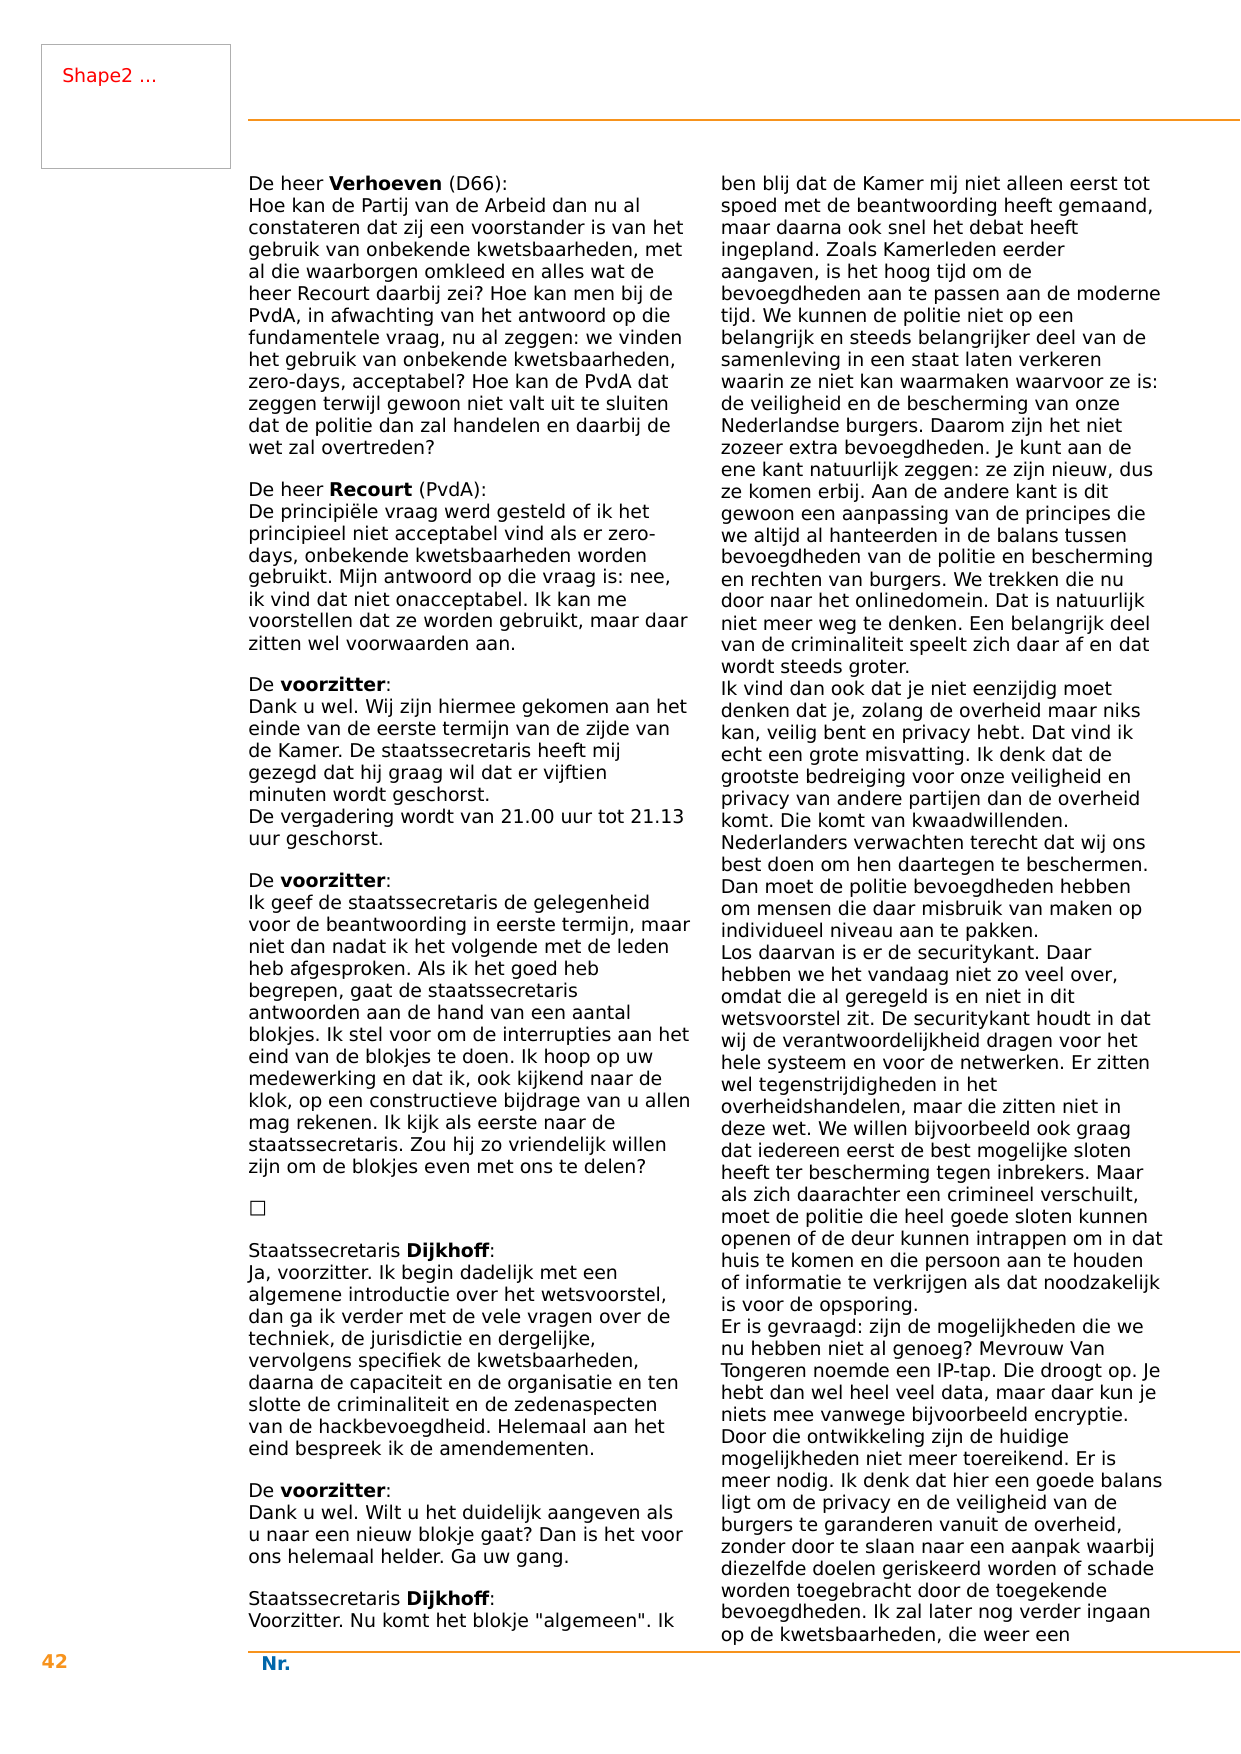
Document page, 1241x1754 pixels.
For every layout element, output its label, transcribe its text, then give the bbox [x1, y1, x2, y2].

text Ja, voorzitter. Ik begin dadelijk met een algemene introductie over het wetsvoorstel, dan ga ik verder met de vele vragen over de techniek, de jurisdictie en dergelijke, vervolgens specifiek de kwetsbaarheden, daarna de capaciteit en de organisatie en ten slotte de criminaliteit en de zedenaspecten van de hackbevoegdheid. Helemaal aan het eind bespreek ik de amendementen. [248, 1262, 691, 1460]
text De voorzitter: [248, 870, 691, 892]
text Staatssecretaris Dijkhoff: [248, 1240, 691, 1262]
text ben blij dat de Kamer mij niet alleen eerst tot spoed met de beantwoording heeft gemaand, maar daarna ook snel het debat heeft ingepland. Zoals Kamerleden eerder aangaven, is het hoog tijd om de bevoegdheden aan te passen aan de moderne tijd. We kunnen de politie niet op een belangrijk en steeds belangrijker deel van de samenleving in een staat laten verkeren waarin ze niet kan waarmaken waarvoor ze is: de veiligheid en de bescherming van onze Nederlandse burgers. Daarom zijn het niet zozeer extra bevoegdheden. Je kunt aan de ene kant natuurlijk zeggen: ze zijn nieuw, dus ze komen erbij. Aan de andere kant is dit gewoon een aanpassing van de principes die we altijd al hanteerden in de balans tussen bevoegdheden van de politie en bescherming en rechten van burgers. We trekken die nu door naar het onlinedomein. Dat is natuurlijk niet meer weg te denken. Een belangrijk deel van de criminaliteit speelt zich daar af en dat wordt steeds groter. [721, 173, 1163, 678]
text De voorzitter: [248, 674, 691, 696]
text Dank u wel. Wilt u het duidelijk aangeven als u naar een nieuw blokje gaat? Dan is het voor ons helemaal helder. Ga uw gang. [248, 1502, 691, 1568]
text De heer Recourt (PvdA): [248, 478, 691, 501]
text Voorzitter. Nu komt het blokje "algemeen". Ik [248, 1609, 691, 1632]
text Ik geef de staatssecretaris de gelegenheid voor de beantwoording in eerste termijn, maar niet dan nadat ik het volgende met de leden heb afgesproken. Als ik het goed heb begrepen, gaat de staatssecretaris antwoorden aan de hand van een aantal blokjes. Ik stel voor om de interrupties aan het eind van de blokjes te doen. Ik hoop op uw medewerking en dat ik, ook kijkend naar de klok, op een constructieve bijdrage van u allen mag rekenen. Ik kijk als eerste naar de staatssecretaris. Zou hij zo vriendelijk willen zijn om de blokjes even met ons te delen? [248, 892, 691, 1178]
text De principiële vraag werd gesteld of ik het principieel niet acceptabel vind als er zero-days, onbekende kwetsbaarheden worden gebruikt. Mijn antwoord op die vraag is: nee, ik vind dat niet onacceptabel. Ik kan me voorstellen dat ze worden gebruikt, maar daar zitten wel voorwaarden aan. [248, 501, 691, 654]
text Hoe kan de Partij van de Arbeid dan nu al constateren dat zij een voorstander is van het gebruik van onbekende kwetsbaarheden, met al die waarborgen omkleed en alles wat de heer Recourt daarbij zei? Hoe kan men bij de PvdA, in afwachting van het antwoord op die fundamentele vraag, nu al zeggen: we vinden het gebruik van onbekende kwetsbaarheden, zero-days, acceptabel? Hoe kan de PvdA dat zeggen terwijl gewoon niet valt uit te sluiten dat de politie dan zal handelen en daarbij de wet zal overtreden? [248, 195, 691, 458]
text ⬜ [248, 1198, 691, 1220]
text De voorzitter: [248, 1480, 691, 1502]
text Er is gevraagd: zijn de mogelijkheden die we nu hebben niet al genoeg? Mevrouw Van Tongeren noemde een IP-tap. Die droogt op. Je hebt dan wel heel veel data, maar daar kun je niets mee vanwege bijvoorbeeld encryptie. Door die ontwikkeling zijn de huidige mogelijkheden niet meer toereikend. Er is meer nodig. Ik denk dat hier een goede balans ligt om de privacy en de veiligheid van de burgers te garanderen vanuit de overheid, zonder door te slaan naar een aanpak waarbij diezelfde doelen geriskeerd worden of schade worden toegebracht door de toegekende bevoegdheden. Ik zal later nog verder ingaan op de kwetsbaarheden, die weer een [721, 1316, 1163, 1645]
text Ik vind dan ook dat je niet eenzijdig moet denken dat je, zolang de overheid maar niks kan, veilig bent en privacy hebt. Dat vind ik echt een grote misvatting. Ik denk dat de grootste bedreiging voor onze veiligheid en privacy van andere partijen dan de overheid komt. Die komt van kwaadwillenden. Nederlanders verwachten terecht dat wij ons best doen om hen daartegen te beschermen. Dan moet de politie bevoegdheden hebben om mensen die daar misbruik van maken op individueel niveau aan te pakken. [721, 678, 1163, 942]
text Staatssecretaris Dijkhoff: [248, 1588, 691, 1609]
text Los daarvan is er de securitykant. Daar hebben we het vandaag niet zo veel over, omdat die al geregeld is en niet in dit wetsvoorstel zit. De securitykant houdt in dat wij de verantwoordelijkheid dragen voor het hele systeem en voor de netwerken. Er zitten wel tegenstrijdigheden in het overheidshandelen, maar die zitten niet in deze wet. We willen bijvoorbeeld ook graag dat iedereen eerst de best mogelijke sloten heeft ter bescherming tegen inbrekers. Maar als zich daarachter een crimineel verschuilt, moet de politie die heel goede sloten kunnen openen of de deur kunnen intrappen om in dat huis te komen en die persoon aan te houden of informatie te verkrijgen als dat noodzakelijk is voor de opsporing. [721, 942, 1163, 1316]
text De vergadering wordt van 21.00 uur tot 21.13 uur geschorst. [248, 806, 691, 850]
text Dank u wel. Wij zijn hiermee gekomen aan het einde van de eerste termijn van de zijde van de Kamer. De staatssecretaris heeft mij gezegd dat hij graag wil dat er vijftien minuten wordt geschorst. [248, 696, 691, 806]
text De heer Verhoeven (D66): [248, 173, 691, 195]
